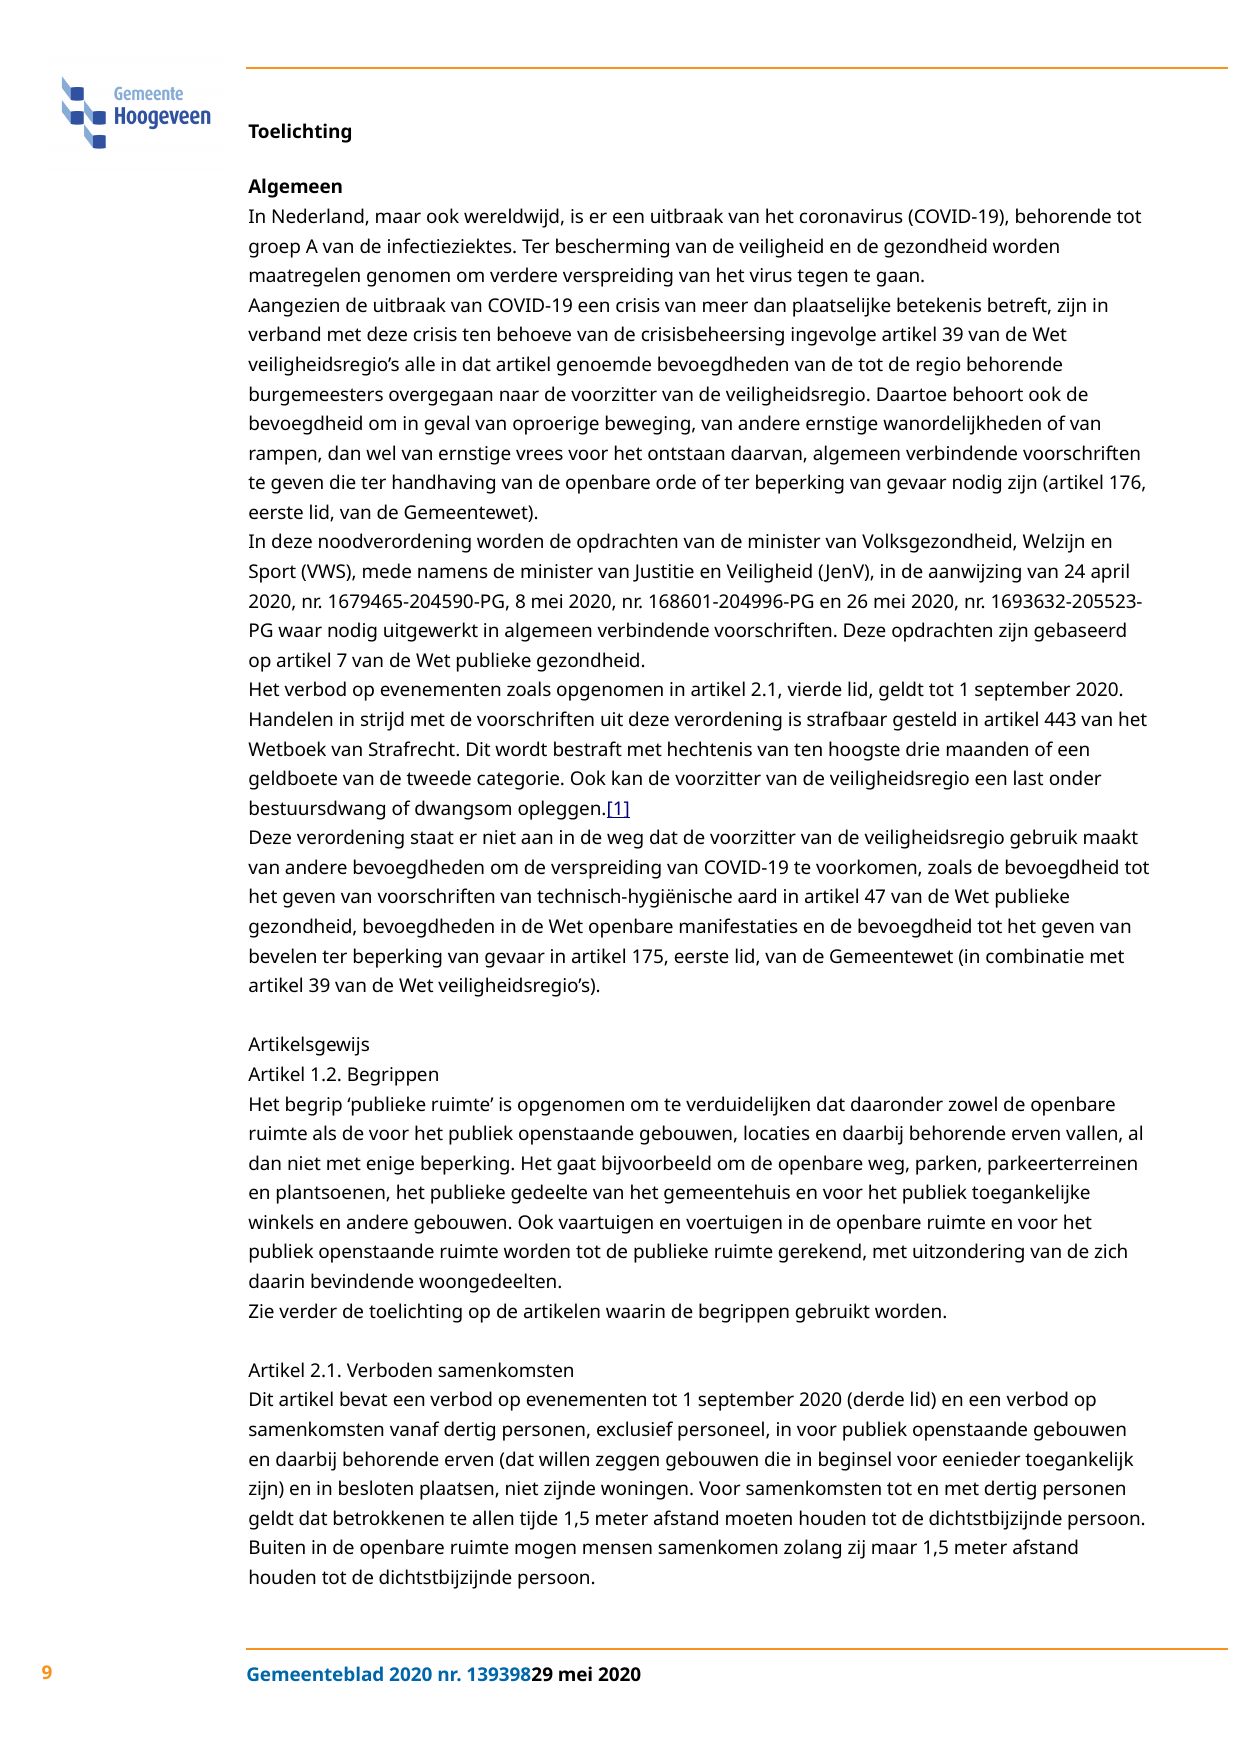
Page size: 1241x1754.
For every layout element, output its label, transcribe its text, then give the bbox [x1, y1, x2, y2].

text In deze noodverordening worden de opdrachten van de minister van Volksgezondheid, Welzijn en Sport (VWS), mede namens de minister van Justitie en Veiligheid (JenV), in de aanwijzing van 24 april 2020, nr. 1679465-204590-PG, 8 mei 2020, nr. 168601-204996-PG en 26 mei 2020, nr. 1693632-205523-PG waar nodig uitgewerkt in algemeen verbindende voorschriften. Deze opdrachten zijn gebaseerd op artikel 7 van de Wet publieke gezondheid. [248, 529, 1152, 673]
text In Nederland, maar ook wereldwijd, is er een uitbraak van het coronavirus (COVID-19), behorende tot groep A van de infectieziektes. Ter bescherming van de veiligheid en de gezondheid worden maatregelen genomen om verdere verspreiding van het virus tegen te gaan. [248, 203, 1152, 288]
text Het verbod op evenementen zoals opgenomen in artikel 2.1, vierde lid, geldt tot 1 september 2020. [248, 677, 1152, 702]
text Toelichting [248, 116, 1152, 144]
text Artikel 2.1. Verboden samenkomsten [248, 1357, 1152, 1383]
text Artikelsgewijs [248, 1032, 1152, 1057]
text Deze verordening staat er niet aan in de weg dat de voorzitter van de veiligheidsregio gebruik maakt van andere bevoegdheden om de verspreiding van COVID-19 te voorkomen, zoals de bevoegdheid tot het geven van voorschriften van technisch-hygiënische aard in artikel 47 van de Wet publieke gezondheid, bevoegdheden in de Wet openbare manifestaties en de bevoegdheid tot het geven van bevelen ter beperking van gevaar in artikel 175, eerste lid, van de Gemeentewet (in combinatie met artikel 39 van de Wet veiligheidsregio’s). [248, 824, 1152, 998]
text Artikel 1.2. Begrippen [248, 1061, 1152, 1087]
text Zie verder de toelichting op de artikelen waarin de begrippen gebruikt worden. [248, 1298, 1152, 1324]
text Buiten in de openbare ruimte mogen mensen samenkomen zolang zij maar 1,5 meter afstand houden tot de dichtstbijzijnde persoon. [248, 1534, 1152, 1590]
text Aangezien de uitbraak van COVID-19 een crisis van meer dan plaatselijke betekenis betreft, zijn in verband met deze crisis ten behoeve van de crisisbeheersing ingevolge artikel 39 van de Wet veiligheidsregio’s alle in dat artikel genoemde bevoegdheden van de tot de regio behorende burgemeesters overgegaan naar de voorzitter van de veiligheidsregio. Daartoe behoort ook de bevoegdheid om in geval van oproerige beweging, van andere ernstige wanordelijkheden of van rampen, dan wel van ernstige vrees voor het ontstaan daarvan, algemeen verbindende voorschriften te geven die ter handhaving van de openbare orde of ter beperking van gevaar nodig zijn (artikel 176, eerste lid, van de Gemeentewet). [248, 292, 1152, 525]
text Dit artikel bevat een verbod op evenementen tot 1 september 2020 (derde lid) en een verbod op samenkomsten vanaf dertig personen, exclusief personeel, in voor publiek openstaande gebouwen en daarbij behorende erven (dat willen zeggen gebouwen die in beginsel voor eenieder toegankelijk zijn) en in besloten plaatsen, niet zijnde woningen. Voor samenkomsten tot en met dertig personen geldt dat betrokkenen te allen tijde 1,5 meter afstand moeten houden tot de dichtstbijzijnde persoon. [248, 1387, 1152, 1531]
text Het begrip ‘publieke ruimte’ is opgenomen om te verduidelijken dat daaronder zowel de openbare ruimte als de voor het publiek openstaande gebouwen, locaties en daarbij behorende erven vallen, al dan niet met enige beperking. Het gaat bijvoorbeeld om de openbare weg, parken, parkeerterreinen en plantsoenen, het publieke gedeelte van het gemeentehuis en voor het publiek toegankelijke winkels en andere gebouwen. Ook vaartuigen en voertuigen in de openbare ruimte en voor het publiek openstaande ruimte worden tot de publieke ruimte gerekend, met uitzondering van de zich daarin bevindende woongedeelten. [248, 1091, 1152, 1294]
text Handelen in strijd met de voorschriften uit deze verordening is strafbaar gesteld in artikel 443 van het Wetboek van Strafrecht. Dit wordt bestraft met hechtenis van ten hoogste drie maanden of een geldboete van de tweede categorie. Ook kan de voorzitter van de veiligheidsregio een last onder bestuursdwang of dwangsom opleggen.[1] [248, 706, 1152, 821]
text Algemeen [248, 174, 1152, 199]
picture [41, 47, 231, 172]
